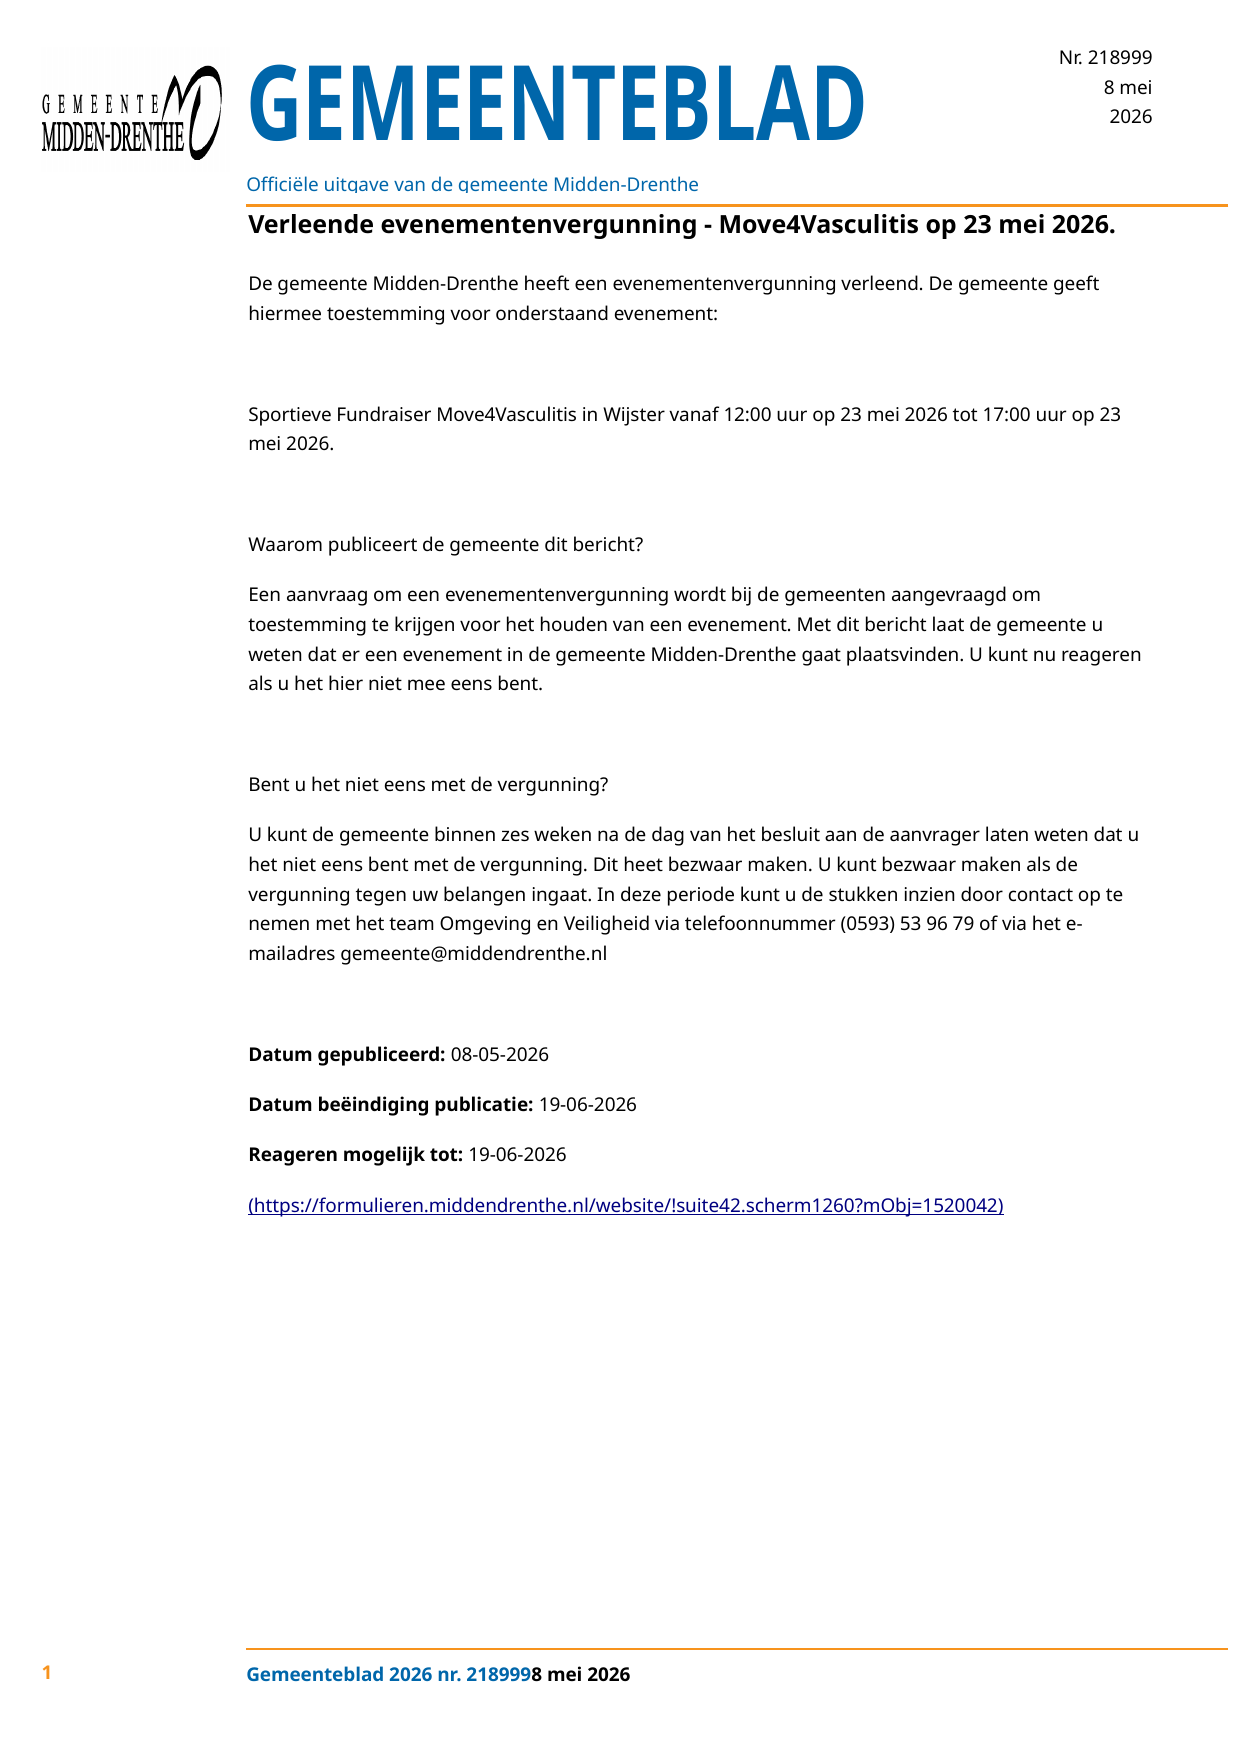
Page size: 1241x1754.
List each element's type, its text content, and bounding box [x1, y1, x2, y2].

text Bent u het niet eens met de vergunning? [248, 771, 1152, 797]
text Een aanvraag om een evenementenvergunning wordt bij de gemeenten aangevraagd om toestemming te krijgen voor het houden van een evenement. Met dit bericht laat de gemeente u weten dat er een evenement in de gemeente Midden-Drenthe gaat plaatsvinden. U kunt nu reageren als u het hier niet mee eens bent. [248, 582, 1152, 696]
text Verleende evenementenvergunning - Move4Vasculitis op 23 mei 2026. [248, 207, 1152, 241]
text Datum beëindiging publicatie: 19-06-2026 [248, 1091, 1152, 1117]
text Reageren mogelijk tot: 19-06-2026 [248, 1142, 1152, 1167]
text Datum gepubliceerd: 08-05-2026 [248, 1041, 1152, 1066]
text (https://formulieren.middendrenthe.nl/website/!suite42.scherm1260?mObj=1520042) [248, 1192, 1152, 1218]
picture [41, 47, 231, 172]
text U kunt de gemeente binnen zes weken na de dag van het besluit aan de aanvrager laten weten dat u het niet eens bent met de vergunning. Dit heet bezwaar maken. U kunt bezwaar maken als de vergunning tegen uw belangen ingaat. In deze periode kunt u de stukken inzien door contact op te nemen met het team Omgeving en Veiligheid via telefoonnummer (0593) 53 96 79 of via het e-mailadres gemeente@middendrenthe.nl [248, 822, 1152, 966]
text De gemeente Midden-Drenthe heeft een evenementenvergunning verleend. De gemeente geeft hiermee toestemming voor onderstaand evenement: [248, 270, 1152, 326]
text Waarom publiceert de gemeente dit bericht? [248, 531, 1152, 557]
text Sportieve Fundraiser Move4Vasculitis in Wijster vanaf 12:00 uur op 23 mei 2026 tot 17:00 uur op 23 mei 2026. [248, 401, 1152, 456]
